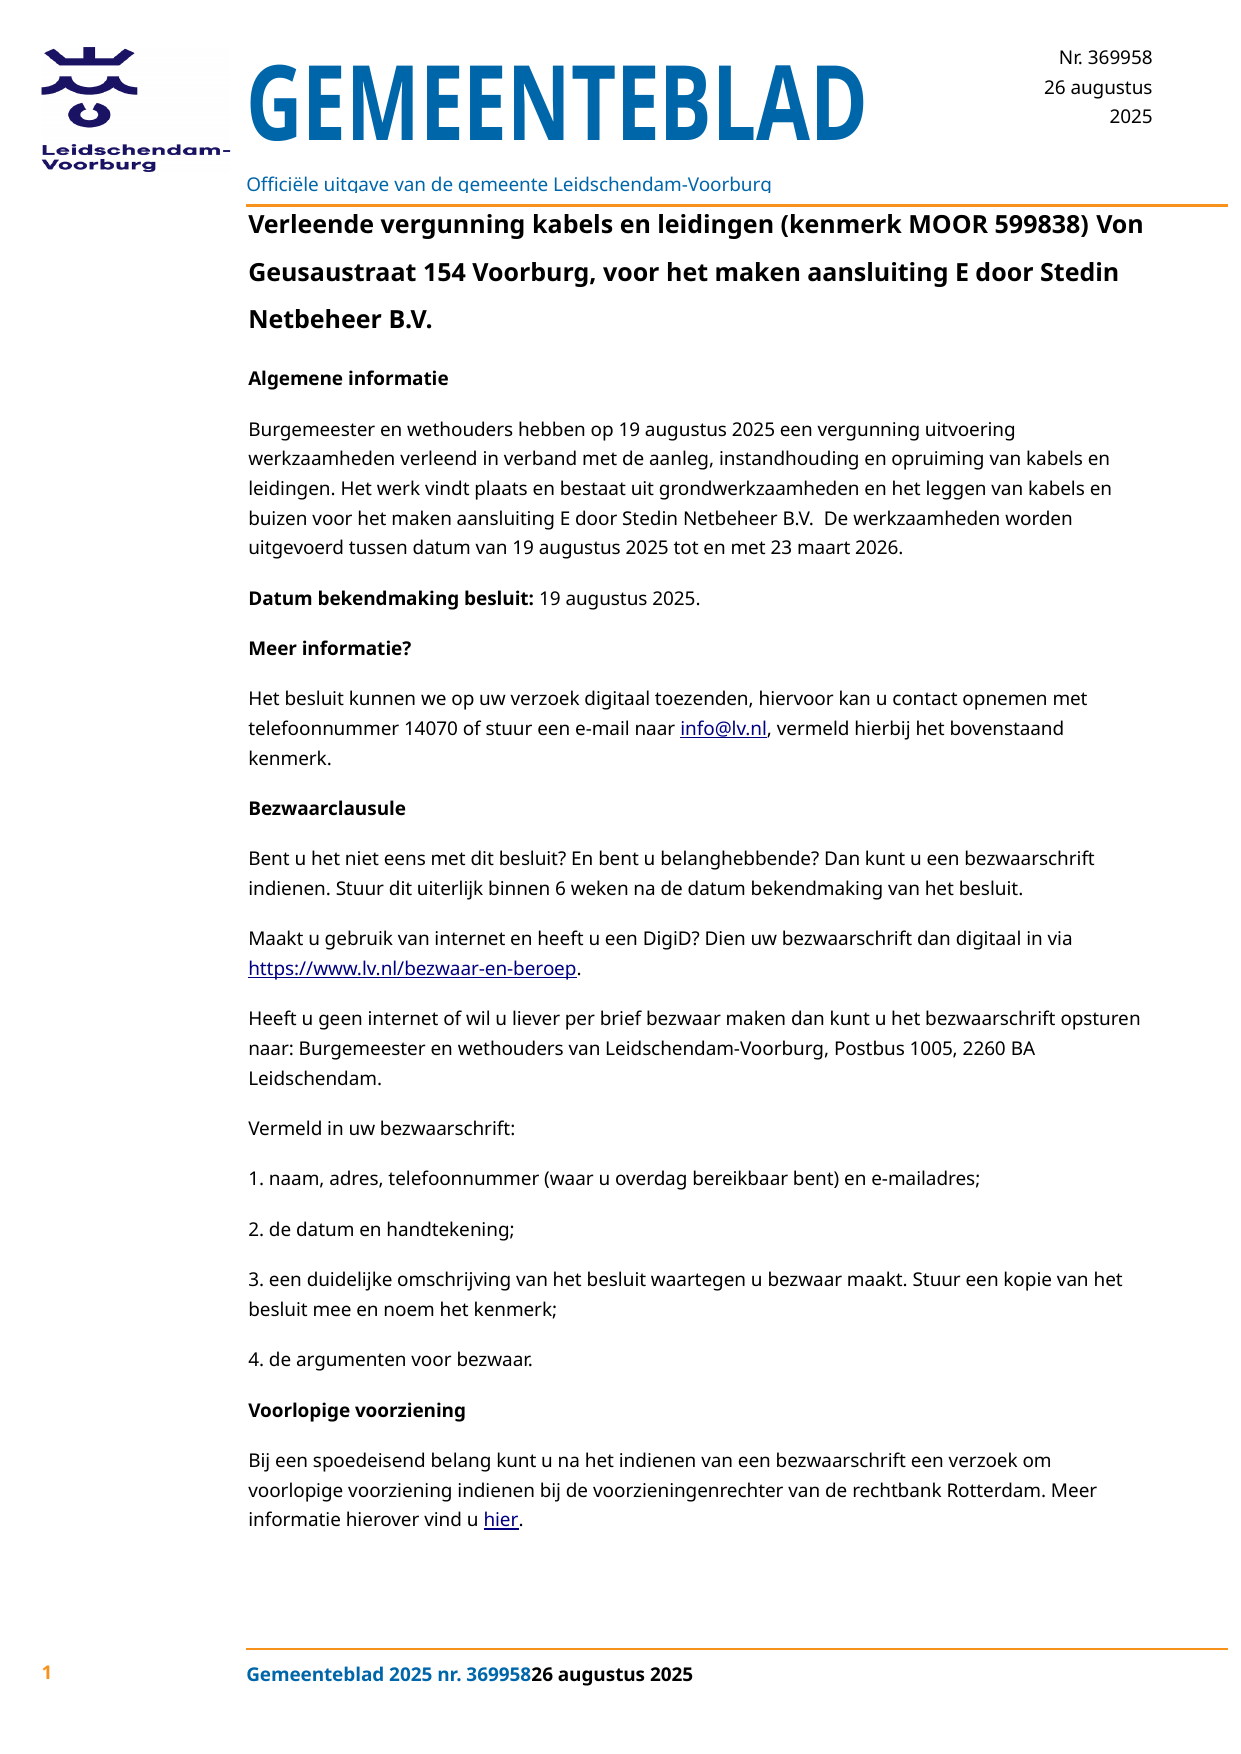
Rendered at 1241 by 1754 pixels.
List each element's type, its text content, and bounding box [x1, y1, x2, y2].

text Voorlopige voorziening [248, 1397, 1152, 1422]
text Het besluit kunnen we op uw verzoek digitaal toezenden, hiervoor kan u contact opnemen met telefoonnummer 14070 of stuur een e-mail naar info@lv.nl, vermeld hierbij het bovenstaand kenmerk. [248, 686, 1152, 770]
text Datum bekendmaking besluit: 19 augustus 2025. [248, 585, 1152, 610]
text 3. een duidelijke omschrijving van het besluit waartegen u bezwaar maakt. Stuur een kopie van het besluit mee en noem het kenmerk; [248, 1266, 1152, 1322]
text Burgemeester en wethouders hebben op 19 augustus 2025 een vergunning uitvoering werkzaamheden verleend in verband met de aanleg, instandhouding en opruiming van kabels en leidingen. Het werk vindt plaats en bestaat uit grondwerkzaamheden en het leggen van kabels en buizen voor het maken aansluiting E door Stedin Netbeheer B.V. De werkzaamheden worden uitgevoerd tussen datum van 19 augustus 2025 tot en met 23 maart 2026. [248, 416, 1152, 560]
picture [41, 47, 231, 172]
text 1. naam, adres, telefoonnummer (waar u overdag bereikbaar bent) en e-mailadres; [248, 1166, 1152, 1191]
text Vermeld in uw bezwaarschrift: [248, 1115, 1152, 1141]
text 4. de argumenten voor bezwaar. [248, 1346, 1152, 1372]
text Meer informatie? [248, 635, 1152, 661]
text Algemene informatie [248, 366, 1152, 391]
text Verleende vergunning kabels en leidingen (kenmerk MOOR 599838) Von Geusaustraat 154 Voorburg, voor het maken aansluiting E door Stedin Netbeheer B.V. [248, 207, 1152, 336]
text Heeft u geen internet of wil u liever per brief bezwaar maken dan kunt u het bezwaarschrift opsturen naar: Burgemeester en wethouders van Leidschendam-Voorburg, Postbus 1005, 2260 BA Leidschendam. [248, 1006, 1152, 1090]
text Bent u het niet eens met dit besluit? En bent u belanghebbende? Dan kunt u een bezwaarschrift indienen. Stuur dit uiterlijk binnen 6 weken na de datum bekendmaking van het besluit. [248, 846, 1152, 901]
text Bezwaarclausule [248, 795, 1152, 821]
text Maakt u gebruik van internet en heeft u een DigiD? Dien uw bezwaarschrift dan digitaal in via https://www.lv.nl/bezwaar-en-beroep. [248, 926, 1152, 981]
text 2. de datum en handtekening; [248, 1216, 1152, 1242]
text Bij een spoedeisend belang kunt u na het indienen van een bezwaarschrift een verzoek om voorlopige voorziening indienen bij de voorzieningenrechter van de rechtbank Rotterdam. Meer informatie hierover vind u hier. [248, 1447, 1152, 1532]
